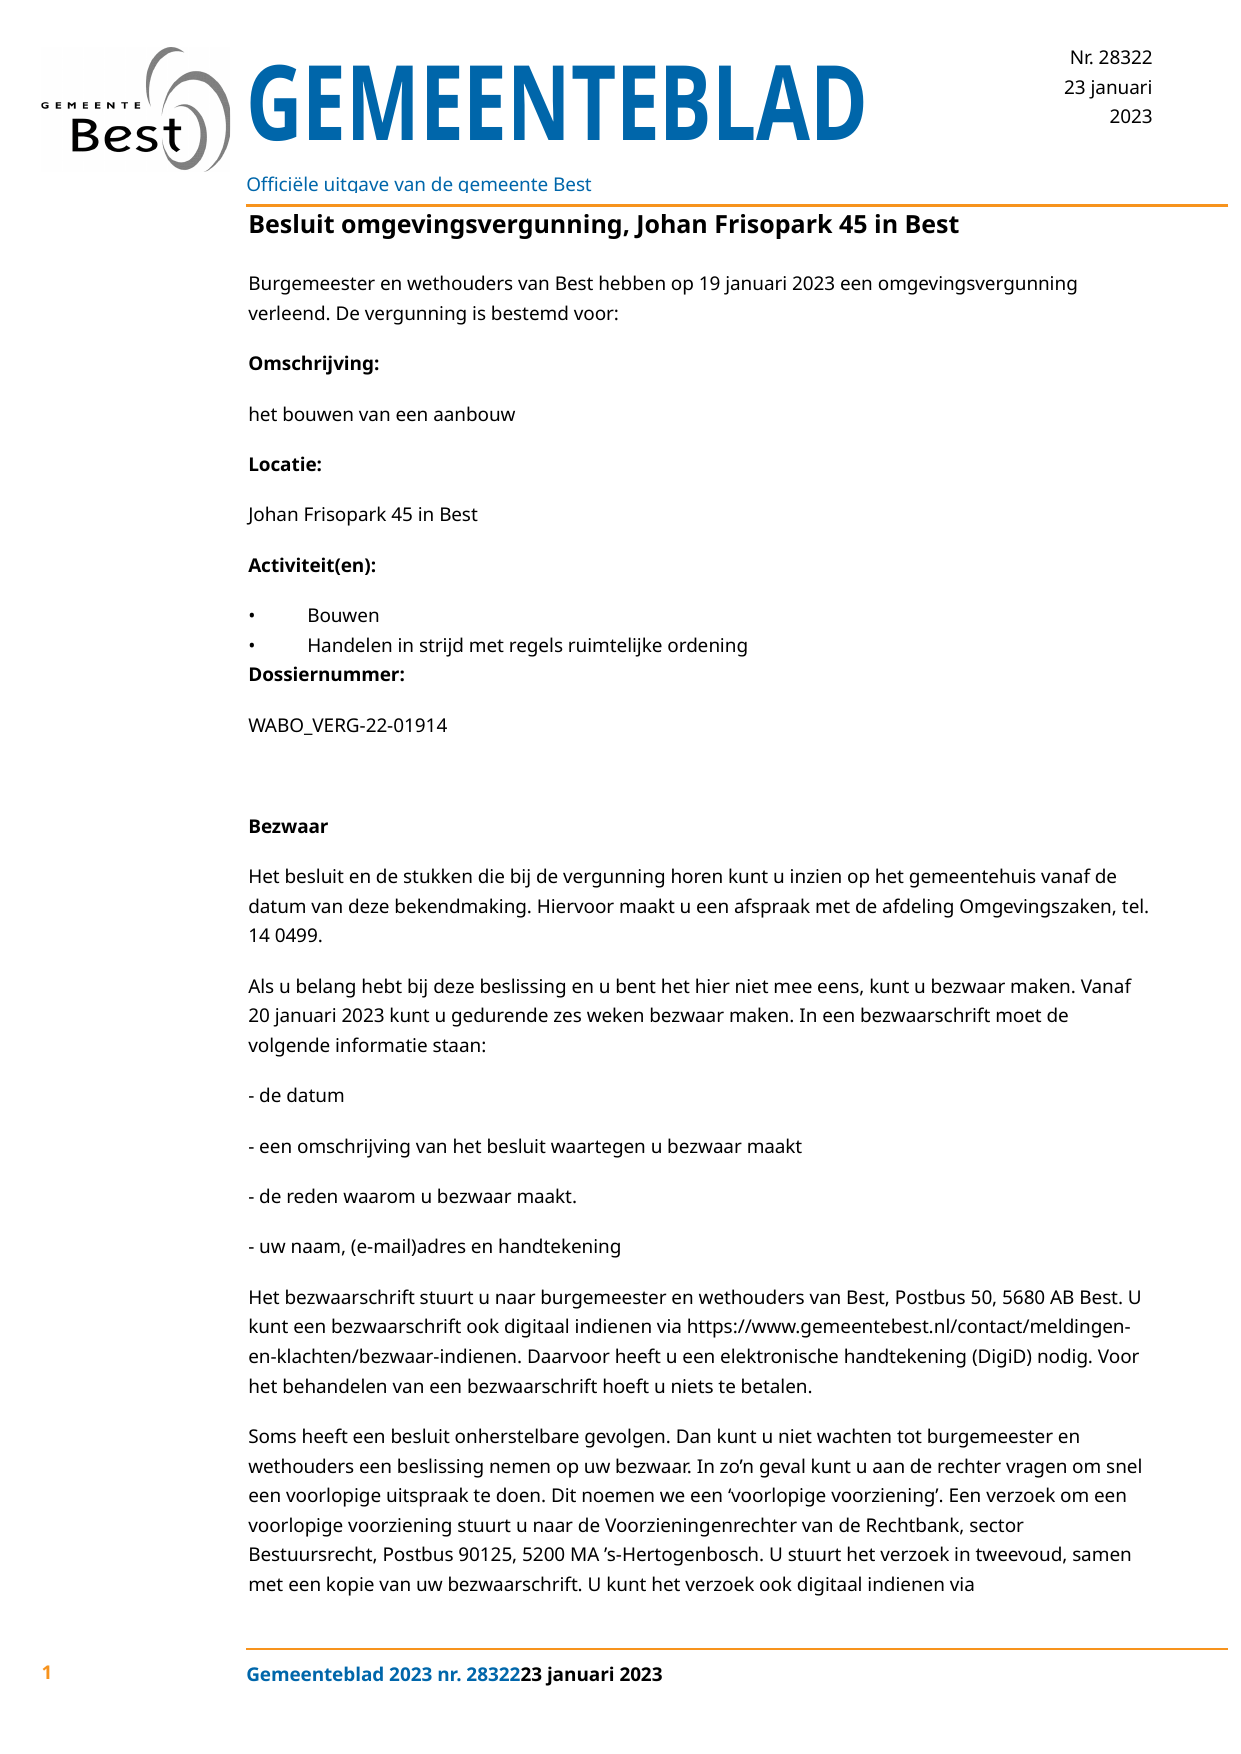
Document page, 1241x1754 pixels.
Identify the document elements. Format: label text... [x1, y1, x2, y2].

text Locatie: [248, 451, 1152, 477]
text het bouwen van een aanbouw [248, 401, 1152, 426]
text - de datum [248, 1082, 1152, 1108]
picture [41, 47, 231, 172]
text Soms heeft een besluit onherstelbare gevolgen. Dan kunt u niet wachten tot burgemeester en wethouders een beslissing nemen op uw bezwaar. In zo’n geval kunt u aan de rechter vragen om snel een voorlopige uitspraak te doen. Dit noemen we een ‘voorlopige voorziening’. Een verzoek om een voorlopige voorziening stuurt u naar de Voorzieningenrechter van de Rechtbank, sector Bestuursrecht, Postbus 90125, 5200 MA ’s-Hertogenbosch. U stuurt het verzoek in tweevoud, samen met een kopie van uw bezwaarschrift. U kunt het verzoek ook digitaal indienen via [248, 1423, 1152, 1597]
text Het besluit en de stukken die bij de vergunning horen kunt u inzien op het gemeentehuis vanaf de datum van deze bekendmaking. Hiervoor maakt u een afspraak met de afdeling Omgevingszaken, tel. 14 0499. [248, 863, 1152, 948]
text Besluit omgevingsvergunning, Johan Frisopark 45 in Best [248, 207, 1152, 241]
text Dossiernummer: [248, 662, 1152, 687]
text Als u belang hebt bij deze beslissing en u bent het hier niet mee eens, kunt u bezwaar maken. Vanaf 20 januari 2023 kunt u gedurende zes weken bezwaar maken. In een bezwaarschrift moet de volgende informatie staan: [248, 973, 1152, 1058]
text - een omschrijving van het besluit waartegen u bezwaar maakt [248, 1133, 1152, 1158]
list Handelen in strijd met regels ruimtelijke ordening [248, 632, 1152, 658]
text - uw naam, (e-mail)adres en handtekening [248, 1234, 1152, 1259]
text Johan Frisopark 45 in Best [248, 502, 1152, 527]
text Het bezwaarschrift stuurt u naar burgemeester en wethouders van Best, Postbus 50, 5680 AB Best. U kunt een bezwaarschrift ook digitaal indienen via https://www.gemeentebest.nl/contact/meldingen-en-klachten/bezwaar-indienen. Daarvoor heeft u een elektronische handtekening (DigiD) nodig. Voor het behandelen van een bezwaarschrift hoeft u niets te betalen. [248, 1284, 1152, 1398]
text - de reden waarom u bezwaar maakt. [248, 1183, 1152, 1209]
text WABO_VERG-22-01914 [248, 712, 1152, 738]
list Bouwen [248, 602, 1152, 628]
text Burgemeester en wethouders van Best hebben op 19 januari 2023 een omgevingsvergunning verleend. De vergunning is bestemd voor: [248, 270, 1152, 326]
text Bezwaar [248, 813, 1152, 838]
text Activiteit(en): [248, 552, 1152, 578]
text Omschrijving: [248, 350, 1152, 376]
